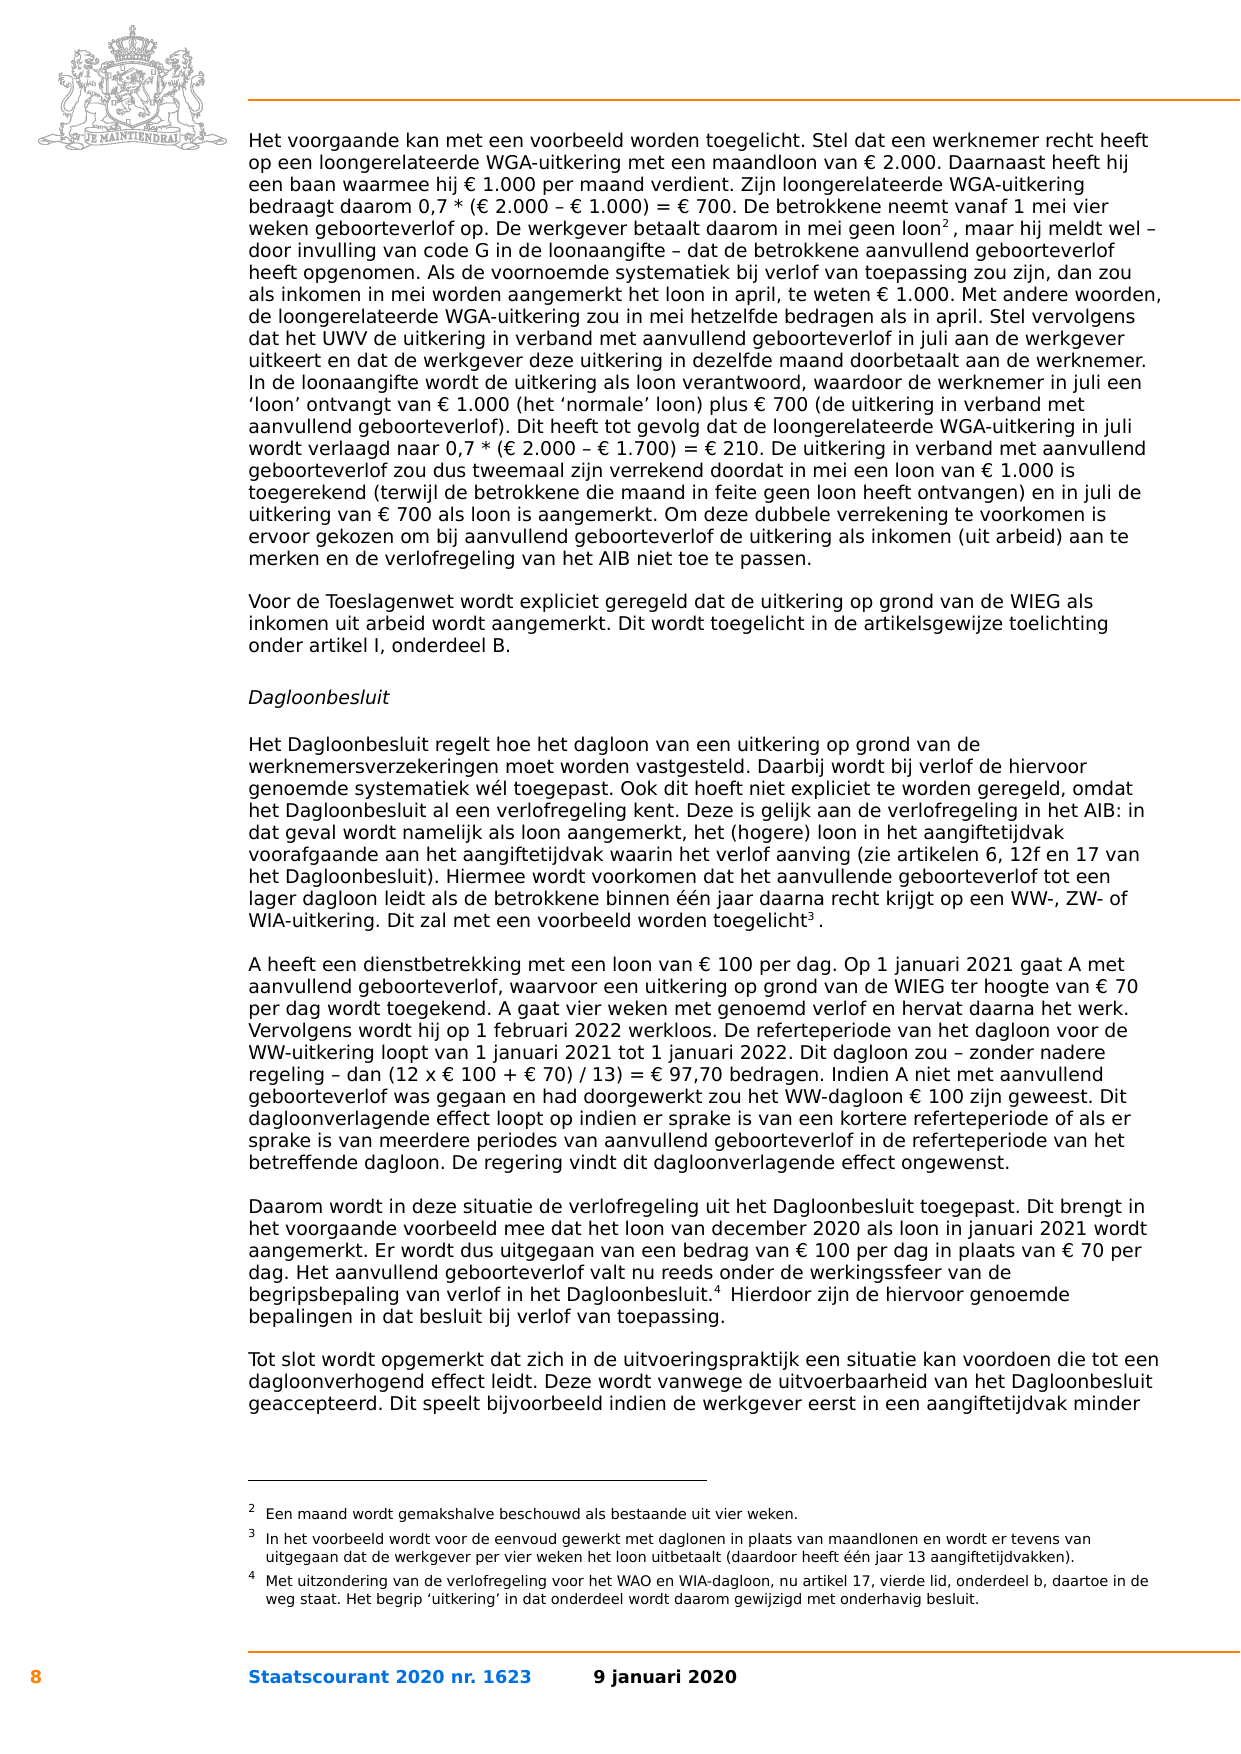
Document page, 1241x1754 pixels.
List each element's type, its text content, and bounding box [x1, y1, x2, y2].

picture [38, 25, 227, 150]
text Het voorgaande kan met een voorbeeld worden toegelicht. Stel dat een werknemer recht heeft op een loongerelateerde WGA-uitkering met een maandloon van € 2.000. Daarnaast heeft hij een baan waarmee hij € 1.000 per maand verdient. Zijn loongerelateerde WGA-uitkering bedraagt daarom 0,7 * (€ 2.000 – € 1.000) = € 700. De betrokkene neemt vanaf 1 mei vier weken geboorteverlof op. De werkgever betaalt daarom in mei geen loon, maar hij meldt wel – door invulling van code G in de loonaangifte – dat de betrokkene aanvullend geboorteverlof heeft opgenomen. Als de voornoemde systematiek bij verlof van toepassing zou zijn, dan zou als inkomen in mei worden aangemerkt het loon in april, te weten € 1.000. Met andere woorden, de loongerelateerde WGA-uitkering zou in mei hetzelfde bedragen als in april. Stel vervolgens dat het UWV de uitkering in verband met aanvullend geboorteverlof in juli aan de werkgever uitkeert en dat de werkgever deze uitkering in dezelfde maand doorbetaalt aan de werknemer. In de loonaangifte wordt de uitkering als loon verantwoord, waardoor de werknemer in juli een ‘loon’ ontvangt van € 1.000 (het ‘normale’ loon) plus € 700 (de uitkering in verband met aanvullend geboorteverlof). Dit heeft tot gevolg dat de loongerelateerde WGA-uitkering in juli wordt verlaagd naar 0,7 * (€ 2.000 – € 1.700) = € 210. De uitkering in verband met aanvullend geboorteverlof zou dus tweemaal zijn verrekend doordat in mei een loon van € 1.000 is toegerekend (terwijl de betrokkene die maand in feite geen loon heeft ontvangen) en in juli de uitkering van € 700 als loon is aangemerkt. Om deze dubbele verrekening te voorkomen is ervoor gekozen om bij aanvullend geboorteverlof de uitkering als inkomen (uit arbeid) aan te merken en de verlofregeling van het AIB niet toe te passen. [248, 130, 1163, 569]
text A heeft een dienstbetrekking met een loon van € 100 per dag. Op 1 januari 2021 gaat A met aanvullend geboorteverlof, waarvoor een uitkering op grond van de WIEG ter hoogte van € 70 per dag wordt toegekend. A gaat vier weken met genoemd verlof en hervat daarna het werk. Vervolgens wordt hij op 1 februari 2022 werkloos. De referteperiode van het dagloon voor de WW-uitkering loopt van 1 januari 2021 tot 1 januari 2022. Dit dagloon zou – zonder nadere regeling – dan (12 x € 100 + € 70) / 13) = € 97,70 bedragen. Indien A niet met aanvullend geboorteverlof was gegaan en had doorgewerkt zou het WW-dagloon € 100 zijn geweest. Dit dagloonverlagende effect loopt op indien er sprake is van een kortere referteperiode of als er sprake is van meerdere periodes van aanvullend geboorteverlof in de referteperiode van het betreffende dagloon. De regering vindt dit dagloonverlagende effect ongewenst. [248, 954, 1163, 1174]
subtitle Dagloonbesluit [248, 687, 1163, 709]
text Tot slot wordt opgemerkt dat zich in de uitvoeringspraktijk een situatie kan voordoen die tot een dagloonverhogend effect leidt. Deze wordt vanwege de uitvoerbaarheid van het Dagloonbesluit geaccepteerd. Dit speelt bijvoorbeeld indien de werkgever eerst in een aangiftetijdvak minder [248, 1349, 1163, 1415]
text Een maand wordt gemakshalve beschouwd als bestaande uit vier weken. [248, 1502, 1163, 1524]
text Met uitzondering van de verlofregeling voor het WAO en WIA-dagloon, nu artikel 17, vierde lid, onderdeel b, daartoe in de weg staat. Het begrip ‘uitkering’ in dat onderdeel wordt daarom gewijzigd met onderhavig besluit. [248, 1569, 1163, 1608]
text In het voorbeeld wordt voor de eenvoud gewerkt met daglonen in plaats van maandlonen en wordt er tevens van uitgegaan dat de werkgever per vier weken het loon uitbetaalt (daardoor heeft één jaar 13 aangiftetijdvakken). [248, 1527, 1163, 1566]
text Daarom wordt in deze situatie de verlofregeling uit het Dagloonbesluit toegepast. Dit brengt in het voorgaande voorbeeld mee dat het loon van december 2020 als loon in januari 2021 wordt aangemerkt. Er wordt dus uitgegaan van een bedrag van € 100 per dag in plaats van € 70 per dag. Het aanvullend geboorteverlof valt nu reeds onder de werkingssfeer van de begripsbepaling van verlof in het Dagloonbesluit. Hierdoor zijn de hiervoor genoemde bepalingen in dat besluit bij verlof van toepassing. [248, 1196, 1163, 1327]
text Voor de Toeslagenwet wordt expliciet geregeld dat de uitkering op grond van de WIEG als inkomen uit arbeid wordt aangemerkt. Dit wordt toegelicht in de artikelsgewijze toelichting onder artikel I, onderdeel B. [248, 591, 1163, 657]
text Het Dagloonbesluit regelt hoe het dagloon van een uitkering op grond van de werknemersverzekeringen moet worden vastgesteld. Daarbij wordt bij verlof de hiervoor genoemde systematiek wél toegepast. Ook dit hoeft niet expliciet te worden geregeld, omdat het Dagloonbesluit al een verlofregeling kent. Deze is gelijk aan de verlofregeling in het AIB: in dat geval wordt namelijk als loon aangemerkt, het (hogere) loon in het aangiftetijdvak voorafgaande aan het aangiftetijdvak waarin het verlof aanving (zie artikelen 6, 12f en 17 van het Dagloonbesluit). Hiermee wordt voorkomen dat het aanvullende geboorteverlof tot een lager dagloon leidt als de betrokkene binnen één jaar daarna recht krijgt op een WW-, ZW- of WIA-uitkering. Dit zal met een voorbeeld worden toegelicht. [248, 734, 1163, 932]
